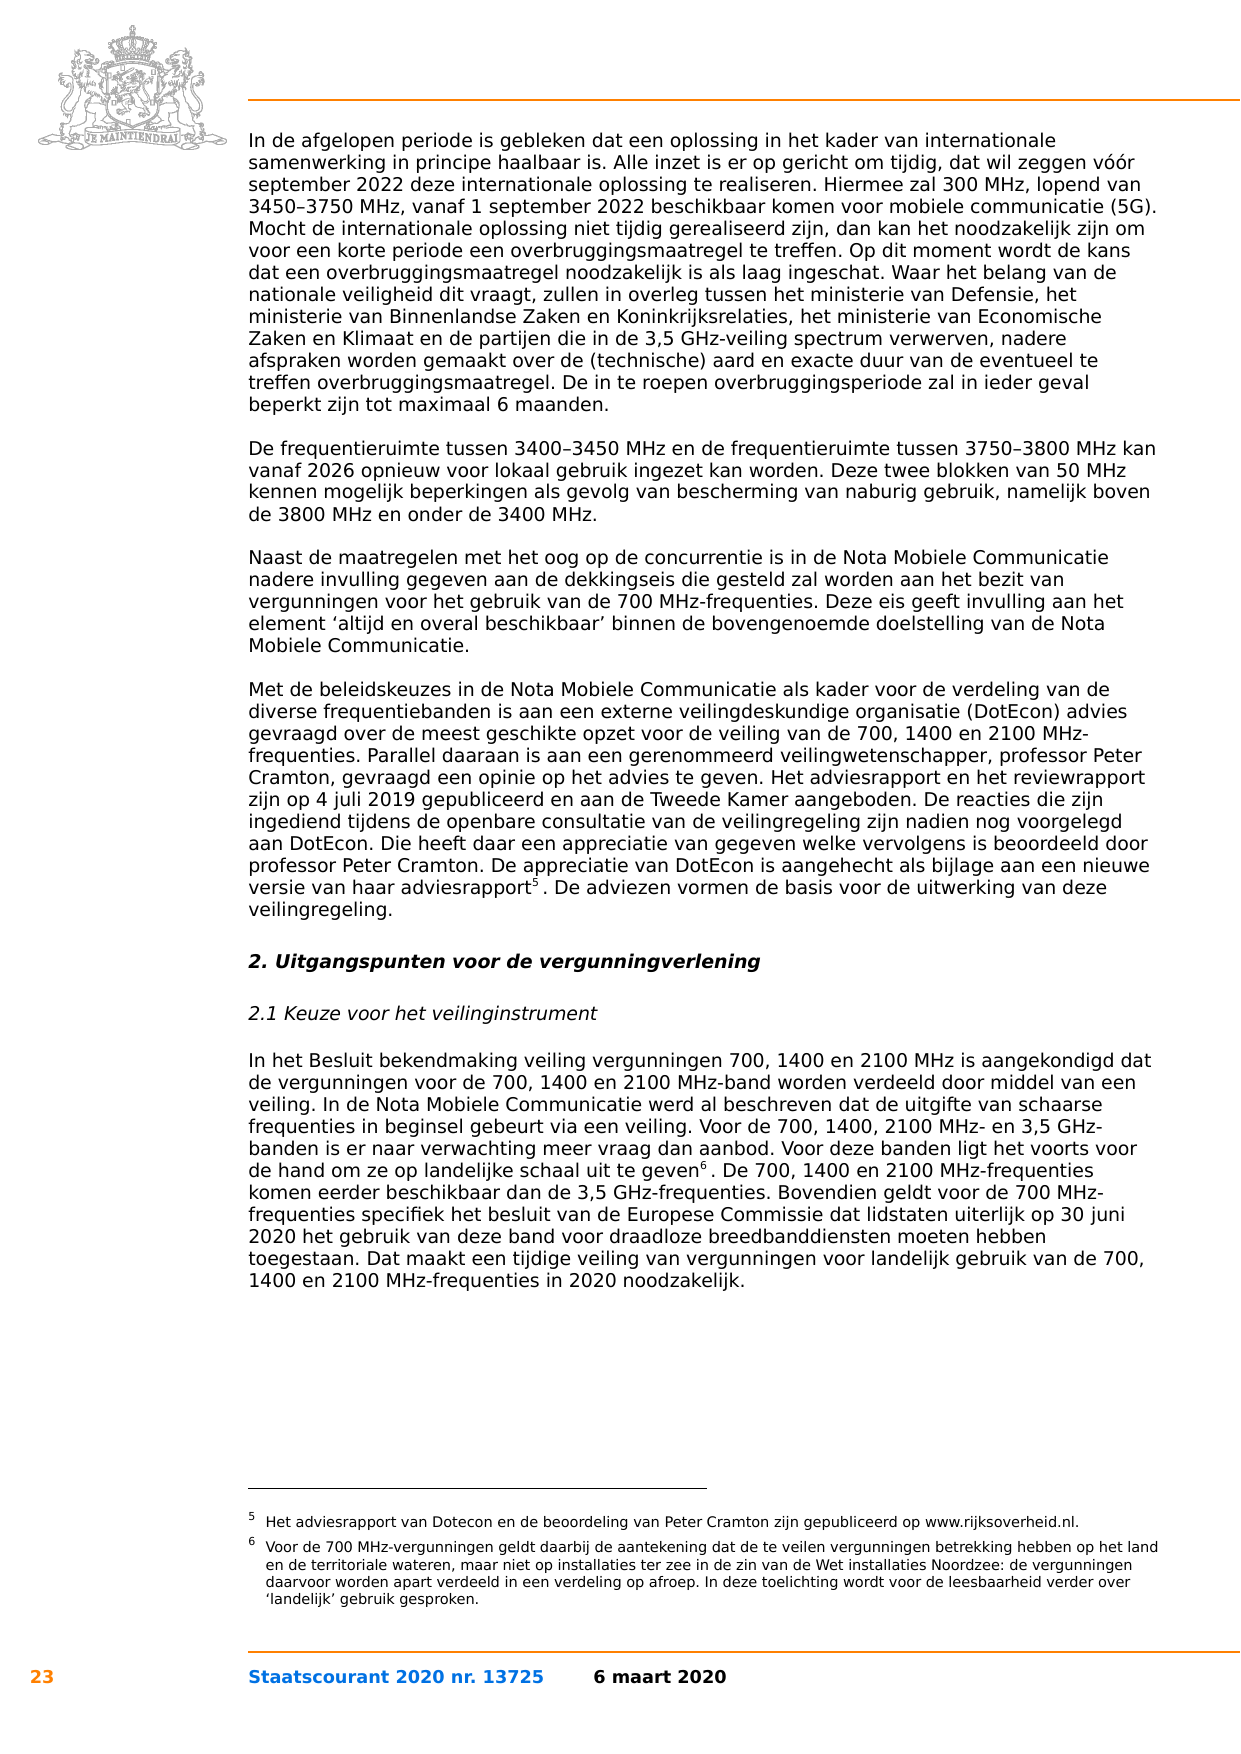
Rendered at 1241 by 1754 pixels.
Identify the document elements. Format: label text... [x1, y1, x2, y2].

text In het Besluit bekendmaking veiling vergunningen 700, 1400 en 2100 MHz is aangekondigd dat de vergunningen voor de 700, 1400 en 2100 MHz-band worden verdeeld door middel van een veiling. In de Nota Mobiele Communicatie werd al beschreven dat de uitgifte van schaarse frequenties in beginsel gebeurt via een veiling. Voor de 700, 1400, 2100 MHz- en 3,5 GHz-banden is er naar verwachting meer vraag dan aanbod. Voor deze banden ligt het voorts voor de hand om ze op landelijke schaal uit te geven. De 700, 1400 en 2100 MHz-frequenties komen eerder beschikbaar dan de 3,5 GHz-frequenties. Bovendien geldt voor de 700 MHz-frequenties specifiek het besluit van de Europese Commissie dat lidstaten uiterlijk op 30 juni 2020 het gebruik van deze band voor draadloze breedbanddiensten moeten hebben toegestaan. Dat maakt een tijdige veiling van vergunningen voor landelijk gebruik van de 700, 1400 en 2100 MHz-frequenties in 2020 noodzakelijk. [248, 1050, 1163, 1292]
text Met de beleidskeuzes in de Nota Mobiele Communicatie als kader voor de verdeling van de diverse frequentiebanden is aan een externe veilingdeskundige organisatie (DotEcon) advies gevraagd over de meest geschikte opzet voor de veiling van de 700, 1400 en 2100 MHz-frequenties. Parallel daaraan is aan een gerenommeerd veilingwetenschapper, professor Peter Cramton, gevraagd een opinie op het advies te geven. Het adviesrapport en het reviewrapport zijn op 4 juli 2019 gepubliceerd en aan de Tweede Kamer aangeboden. De reacties die zijn ingediend tijdens de openbare consultatie van de veilingregeling zijn nadien nog voorgelegd aan DotEcon. Die heeft daar een appreciatie van gegeven welke vervolgens is beoordeeld door professor Peter Cramton. De appreciatie van DotEcon is aangehecht als bijlage aan een nieuwe versie van haar adviesrapport. De adviezen vormen de basis voor de uitwerking van deze veilingregeling. [248, 679, 1163, 921]
text De frequentieruimte tussen 3400–3450 MHz en de frequentieruimte tussen 3750–3800 MHz kan vanaf 2026 opnieuw voor lokaal gebruik ingezet kan worden. Deze twee blokken van 50 MHz kennen mogelijk beperkingen als gevolg van bescherming van naburig gebruik, namelijk boven de 3800 MHz en onder de 3400 MHz. [248, 437, 1163, 525]
text In de afgelopen periode is gebleken dat een oplossing in het kader van internationale samenwerking in principe haalbaar is. Alle inzet is er op gericht om tijdig, dat wil zeggen vóór september 2022 deze internationale oplossing te realiseren. Hiermee zal 300 MHz, lopend van 3450–3750 MHz, vanaf 1 september 2022 beschikbaar komen voor mobiele communicatie (5G). Mocht de internationale oplossing niet tijdig gerealiseerd zijn, dan kan het noodzakelijk zijn om voor een korte periode een overbruggingsmaatregel te treffen. Op dit moment wordt de kans dat een overbruggingsmaatregel noodzakelijk is als laag ingeschat. Waar het belang van de nationale veiligheid dit vraagt, zullen in overleg tussen het ministerie van Defensie, het ministerie van Binnenlandse Zaken en Koninkrijksrelaties, het ministerie van Economische Zaken en Klimaat en de partijen die in de 3,5 GHz-veiling spectrum verwerven, nadere afspraken worden gemaakt over de (technische) aard en exacte duur van de eventueel te treffen overbruggingsmaatregel. De in te roepen overbruggingsperiode zal in ieder geval beperkt zijn tot maximaal 6 maanden. [248, 130, 1163, 416]
subtitle 2.1 Keuze voor het veilinginstrument [248, 1003, 1163, 1025]
picture [38, 25, 227, 150]
text Voor de 700 MHz-vergunningen geldt daarbij de aantekening dat de te veilen vergunningen betrekking hebben op het land en de territoriale wateren, maar niet op installaties ter zee in de zin van de Wet installaties Noordzee: de vergunningen daarvoor worden apart verdeeld in een verdeling op afroep. In deze toelichting wordt voor de leesbaarheid verder over ‘landelijk’ gebruik gesproken. [248, 1535, 1163, 1608]
text Het adviesrapport van Dotecon en de beoordeling van Peter Cramton zijn gepubliceerd op www.rijksoverheid.nl. [248, 1510, 1163, 1532]
text Naast de maatregelen met het oog op de concurrentie is in de Nota Mobiele Communicatie nadere invulling gegeven aan de dekkingseis die gesteld zal worden aan het bezit van vergunningen voor het gebruik van de 700 MHz-frequenties. Deze eis geeft invulling aan het element ‘altijd en overal beschikbaar’ binnen de bovengenoemde doelstelling van de Nota Mobiele Communicatie. [248, 547, 1163, 657]
subtitle 2. Uitgangspunten voor de vergunningverlening [248, 951, 1163, 973]
